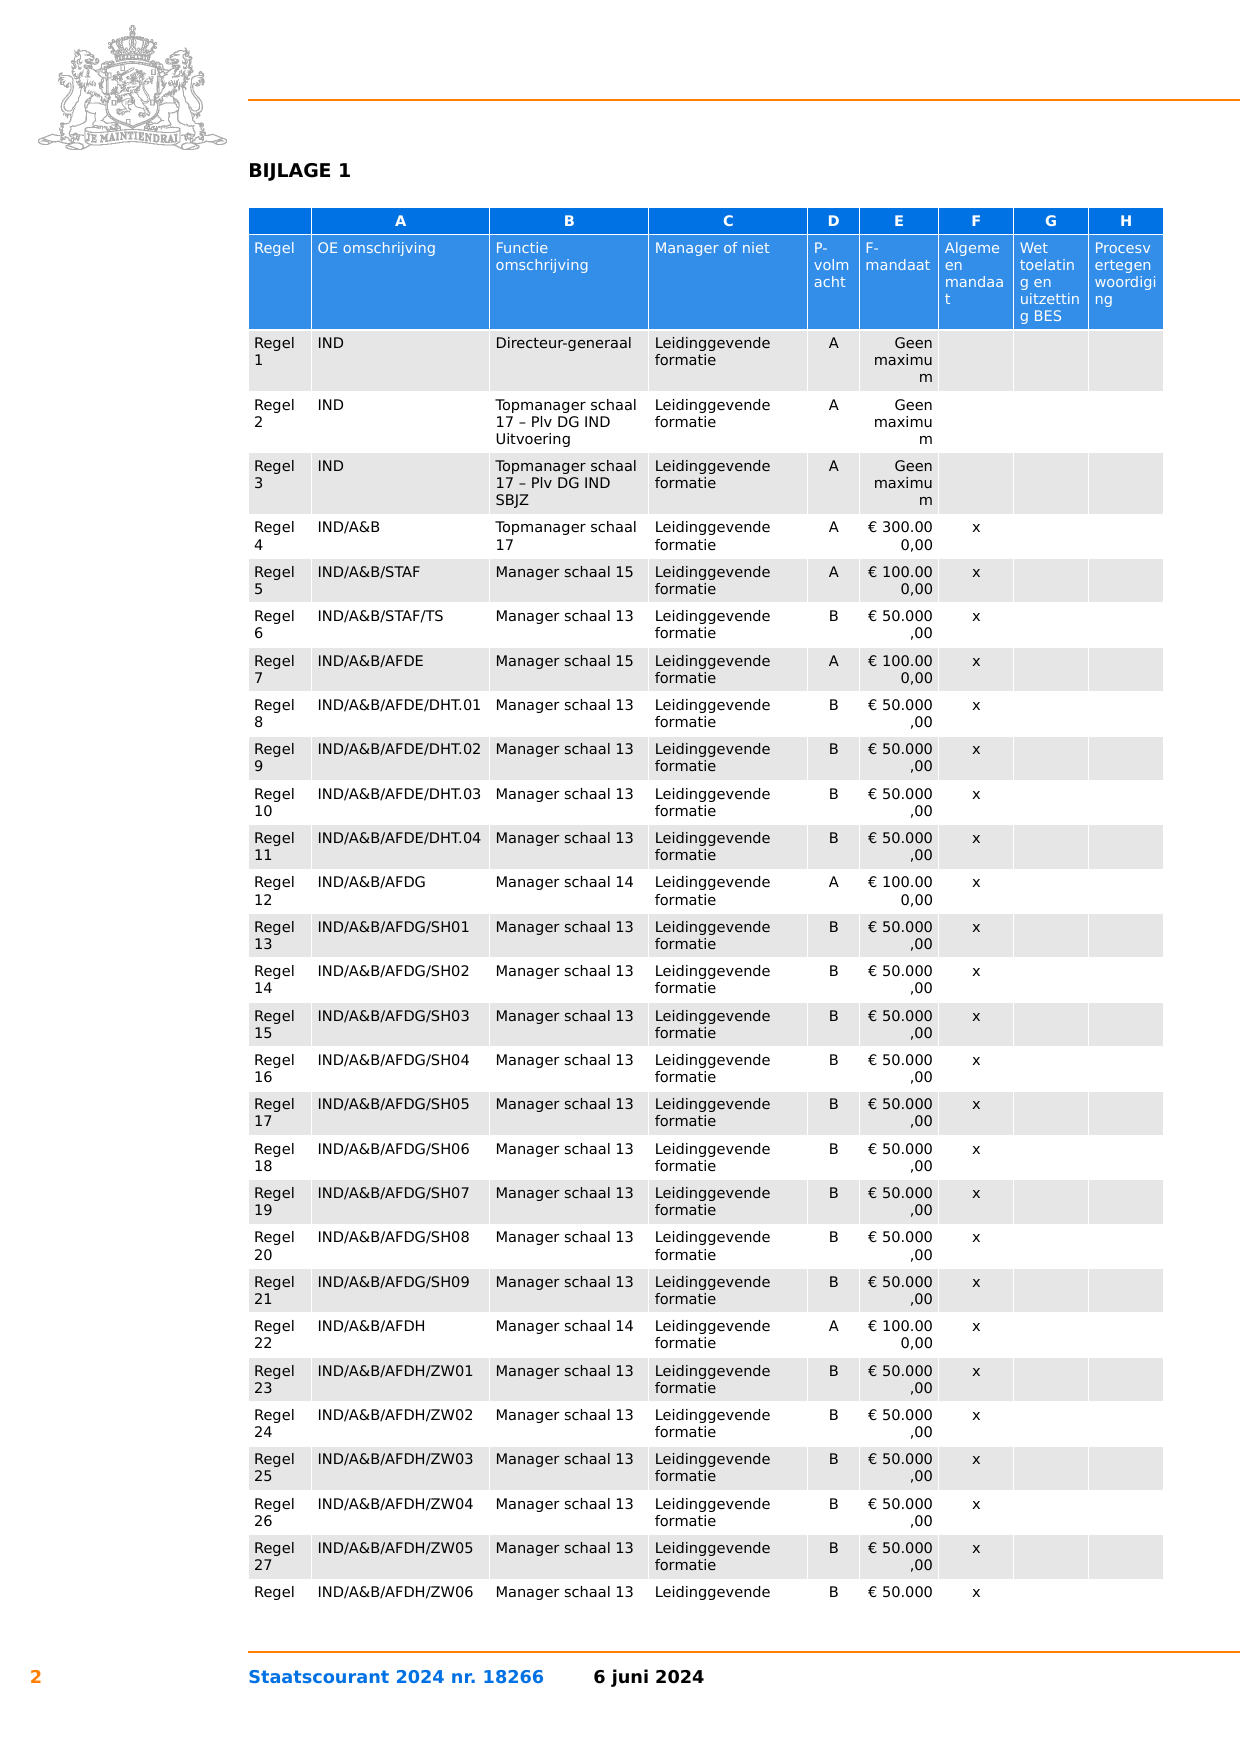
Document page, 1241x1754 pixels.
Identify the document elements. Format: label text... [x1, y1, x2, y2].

table_cell B [808, 1402, 859, 1446]
table_cell A [808, 648, 859, 691]
table_cell [1089, 959, 1163, 1002]
table_cell [1014, 331, 1088, 391]
table_header G [1014, 208, 1088, 234]
table_cell x [939, 781, 1013, 824]
table_cell B [808, 1047, 859, 1091]
table_cell IND/A&B/AFDG/SH06 [312, 1136, 489, 1179]
table_cell B [808, 692, 859, 736]
table_cell Regel 4 [249, 515, 311, 558]
table_cell € 50.000,00 [860, 1180, 938, 1224]
table_cell [1089, 825, 1163, 869]
table_cell Regel 3 [249, 453, 311, 514]
table_cell [1089, 453, 1163, 514]
table_cell IND/A&B/AFDG/SH08 [312, 1225, 489, 1268]
table_cell [1089, 1535, 1163, 1579]
table_cell P-volmacht [808, 235, 859, 329]
table_cell IND/A&B/AFDG/SH09 [312, 1269, 489, 1312]
table_cell [1089, 331, 1163, 391]
table_cell € 300.000,00 [860, 515, 938, 558]
table_cell [1089, 1358, 1163, 1401]
table_cell Leidinggevende [649, 1580, 807, 1606]
table_cell [1089, 392, 1163, 452]
table_cell IND/A&B/AFDG/SH03 [312, 1003, 489, 1046]
table_cell [1014, 959, 1088, 1002]
table_cell € 50.000,00 [860, 781, 938, 824]
table_cell [1014, 1225, 1088, 1268]
table_cell Leidinggevende formatie [649, 1136, 807, 1179]
table_cell Regel 23 [249, 1358, 311, 1401]
table_cell Leidinggevende formatie [649, 1358, 807, 1401]
table_cell Manager schaal 13 [490, 604, 648, 647]
table_cell Manager schaal 13 [490, 914, 648, 957]
table_cell IND/A&B/AFDG/SH07 [312, 1180, 489, 1224]
table_cell € 50.000,00 [860, 1358, 938, 1401]
table_header H [1089, 208, 1163, 234]
table_cell Manager schaal 13 [490, 959, 648, 1002]
table_cell Manager schaal 13 [490, 692, 648, 736]
table_cell x [939, 914, 1013, 957]
table_cell Regel 11 [249, 825, 311, 869]
table_header A [312, 208, 489, 234]
table_cell IND/A&B/AFDE/DHT.03 [312, 781, 489, 824]
table_cell B [808, 604, 859, 647]
table_cell Topmanager schaal 17 [490, 515, 648, 558]
table_cell € 50.000,00 [860, 1402, 938, 1446]
table_header B [490, 208, 648, 234]
table_cell Manager schaal 13 [490, 1136, 648, 1179]
table_cell x [939, 1047, 1013, 1091]
picture [38, 25, 227, 150]
table_cell Geen maximum [860, 392, 938, 452]
table_cell € 100.000,00 [860, 559, 938, 602]
table_cell [1089, 1402, 1163, 1446]
table_cell x [939, 692, 1013, 736]
table_cell x [939, 515, 1013, 558]
table_cell A [808, 392, 859, 452]
table_cell x [939, 1491, 1013, 1534]
table_cell Leidinggevende formatie [649, 648, 807, 691]
table_cell A [808, 453, 859, 514]
table_cell IND/A&B/AFDH/ZW06 [312, 1580, 489, 1606]
table_cell IND/A&B/STAF/TS [312, 604, 489, 647]
table_cell IND/A&B/STAF [312, 559, 489, 602]
table_cell x [939, 1314, 1013, 1357]
table_cell Leidinggevende formatie [649, 1491, 807, 1534]
table_cell IND/A&B/AFDG/SH05 [312, 1092, 489, 1135]
table_cell Regel 7 [249, 648, 311, 691]
table_cell Regel 19 [249, 1180, 311, 1224]
table_cell IND/A&B/AFDE [312, 648, 489, 691]
table_cell € 100.000,00 [860, 1314, 938, 1357]
table_cell Leidinggevende formatie [649, 331, 807, 391]
table_cell Topmanager schaal 17 – Plv DG IND SBJZ [490, 453, 648, 514]
table_cell Regel 17 [249, 1092, 311, 1135]
table_cell Manager schaal 13 [490, 1535, 648, 1579]
table_cell Manager schaal 13 [490, 1180, 648, 1224]
table_cell [1089, 1314, 1163, 1357]
table_cell x [939, 559, 1013, 602]
table_cell IND/A&B [312, 515, 489, 558]
table_cell Leidinggevende formatie [649, 1003, 807, 1046]
table_cell [1014, 737, 1088, 780]
table_cell [1089, 1136, 1163, 1179]
table_cell B [808, 1180, 859, 1224]
table_cell x [939, 870, 1013, 913]
table_header F [939, 208, 1013, 234]
table_cell Topmanager schaal 17 – Plv DG IND Uitvoering [490, 392, 648, 452]
table_cell Leidinggevende formatie [649, 515, 807, 558]
table_cell x [939, 959, 1013, 1002]
table_cell Regel 18 [249, 1136, 311, 1179]
table_cell IND/A&B/AFDG [312, 870, 489, 913]
table_cell [1014, 781, 1088, 824]
table_cell Regel 15 [249, 1003, 311, 1046]
table_cell [1089, 1225, 1163, 1268]
table_cell € 100.000,00 [860, 870, 938, 913]
table_cell IND/A&B/AFDH/ZW01 [312, 1358, 489, 1401]
table_cell Regel 9 [249, 737, 311, 780]
table_cell € 50.000,00 [860, 959, 938, 1002]
table_cell Leidinggevende formatie [649, 914, 807, 957]
table_cell x [939, 1092, 1013, 1135]
table_cell Regel 26 [249, 1491, 311, 1534]
table_cell Manager of niet [649, 235, 807, 329]
table_cell B [808, 1092, 859, 1135]
table_cell [1089, 914, 1163, 957]
table_cell A [808, 1314, 859, 1357]
table_cell € 50.000,00 [860, 1447, 938, 1490]
table_header C [649, 208, 807, 234]
table_cell B [808, 1358, 859, 1401]
table_cell A [808, 515, 859, 558]
table_cell B [808, 781, 859, 824]
table_cell € 50.000,00 [860, 692, 938, 736]
table_cell OE omschrijving [312, 235, 489, 329]
table_cell [1014, 1136, 1088, 1179]
table_cell Leidinggevende formatie [649, 692, 807, 736]
table_cell [1089, 604, 1163, 647]
table_cell Regel 10 [249, 781, 311, 824]
table_cell Leidinggevende formatie [649, 1225, 807, 1268]
table_cell Regel 24 [249, 1402, 311, 1446]
table_cell Regel 21 [249, 1269, 311, 1312]
table_cell F-mandaat [860, 235, 938, 329]
table_cell € 50.000,00 [860, 1003, 938, 1046]
table_cell x [939, 648, 1013, 691]
table_cell x [939, 1402, 1013, 1446]
table_cell [1089, 1269, 1163, 1312]
table_cell x [939, 1580, 1013, 1606]
table_cell Manager schaal 13 [490, 1047, 648, 1091]
table_cell [939, 453, 1013, 514]
table_cell [1089, 648, 1163, 691]
table_cell Procesvertegenwoordiging [1089, 235, 1163, 329]
table_cell Leidinggevende formatie [649, 1447, 807, 1490]
table_cell x [939, 1003, 1013, 1046]
table_cell [1014, 692, 1088, 736]
table_cell [1089, 1003, 1163, 1046]
table_cell [939, 331, 1013, 391]
table_cell Leidinggevende formatie [649, 870, 807, 913]
table_cell B [808, 959, 859, 1002]
table_cell Manager schaal 13 [490, 737, 648, 780]
table_cell € 50.000,00 [860, 1047, 938, 1091]
table_cell Leidinggevende formatie [649, 604, 807, 647]
table_header D [808, 208, 859, 234]
table_cell x [939, 1269, 1013, 1312]
table_cell x [939, 604, 1013, 647]
table_cell IND/A&B/AFDH/ZW04 [312, 1491, 489, 1534]
table_cell Manager schaal 15 [490, 648, 648, 691]
table_header E [860, 208, 938, 234]
table_cell [1014, 1358, 1088, 1401]
table_cell [1014, 1535, 1088, 1579]
table_cell B [808, 914, 859, 957]
table_cell Regel 1 [249, 331, 311, 391]
table_cell Leidinggevende formatie [649, 1535, 807, 1579]
table_cell B [808, 1136, 859, 1179]
table_cell Manager schaal 13 [490, 1092, 648, 1135]
table_cell € 50.000,00 [860, 1491, 938, 1534]
table_cell A [808, 331, 859, 391]
table_cell Leidinggevende formatie [649, 392, 807, 452]
table_cell Regel 2 [249, 392, 311, 452]
table_cell IND/A&B/AFDG/SH01 [312, 914, 489, 957]
table_cell B [808, 737, 859, 780]
subtitle BIJLAGE 1 [248, 160, 1163, 182]
table_cell x [939, 1447, 1013, 1490]
table_cell A [808, 559, 859, 602]
table_cell Manager schaal 13 [490, 825, 648, 869]
table_cell Regel 25 [249, 1447, 311, 1490]
table_cell Wet toelating en uitzetting BES [1014, 235, 1088, 329]
table_cell Leidinggevende formatie [649, 1314, 807, 1357]
table_cell Geen maximum [860, 331, 938, 391]
table_cell Geen maximum [860, 453, 938, 514]
table_cell [1089, 1092, 1163, 1135]
table_cell [1014, 392, 1088, 452]
table_cell Manager schaal 13 [490, 781, 648, 824]
table_cell [1014, 453, 1088, 514]
table_cell Manager schaal 13 [490, 1358, 648, 1401]
table_cell B [808, 1447, 859, 1490]
table_cell € 50.000,00 [860, 737, 938, 780]
table_cell € 50.000,00 [860, 604, 938, 647]
table_cell [1089, 1447, 1163, 1490]
table_cell Leidinggevende formatie [649, 559, 807, 602]
table_cell Leidinggevende formatie [649, 737, 807, 780]
table_cell IND/A&B/AFDH/ZW03 [312, 1447, 489, 1490]
table_cell Manager schaal 13 [490, 1447, 648, 1490]
table_cell Leidinggevende formatie [649, 825, 807, 869]
table_cell [939, 392, 1013, 452]
table_cell B [808, 1003, 859, 1046]
table_cell [1089, 737, 1163, 780]
table_cell [1014, 604, 1088, 647]
table_cell x [939, 737, 1013, 780]
table_cell B [808, 1225, 859, 1268]
table_cell A [808, 870, 859, 913]
table_cell € 100.000,00 [860, 648, 938, 691]
table_cell Regel [249, 1580, 311, 1606]
table_cell x [939, 1136, 1013, 1179]
table_cell [1014, 648, 1088, 691]
table_cell € 50.000,00 [860, 914, 938, 957]
table_cell [1089, 1180, 1163, 1224]
table_cell Regel 16 [249, 1047, 311, 1091]
table_cell [1014, 1447, 1088, 1490]
table_cell Manager schaal 13 [490, 1225, 648, 1268]
table_cell x [939, 1535, 1013, 1579]
table_cell [1014, 825, 1088, 869]
table_cell Leidinggevende formatie [649, 1269, 807, 1312]
table_cell IND/A&B/AFDH/ZW05 [312, 1535, 489, 1579]
table_cell [1089, 692, 1163, 736]
table_cell [1089, 781, 1163, 824]
table_cell Leidinggevende formatie [649, 1180, 807, 1224]
table_cell € 50.000 [860, 1580, 938, 1606]
table_cell IND/A&B/AFDH [312, 1314, 489, 1357]
table_cell IND [312, 331, 489, 391]
table_cell Algemeen mandaat [939, 235, 1013, 329]
table_cell Leidinggevende formatie [649, 959, 807, 1002]
table_cell B [808, 1269, 859, 1312]
table_cell Directeur-generaal [490, 331, 648, 391]
table_cell Manager schaal 14 [490, 1314, 648, 1357]
table_cell € 50.000,00 [860, 1136, 938, 1179]
table_cell Regel 27 [249, 1535, 311, 1579]
table_cell Leidinggevende formatie [649, 1402, 807, 1446]
table_cell IND/A&B/AFDE/DHT.02 [312, 737, 489, 780]
table_cell x [939, 1180, 1013, 1224]
table_cell Manager schaal 13 [490, 1402, 648, 1446]
table_cell Regel 13 [249, 914, 311, 957]
table_cell Regel 22 [249, 1314, 311, 1357]
table_cell [1014, 914, 1088, 957]
table_cell Leidinggevende formatie [649, 1092, 807, 1135]
table_cell Regel [249, 235, 311, 329]
table_cell Manager schaal 13 [490, 1269, 648, 1312]
table_cell [1014, 1580, 1088, 1606]
table_cell [1089, 1580, 1163, 1606]
table_cell B [808, 1535, 859, 1579]
table_cell Functie omschrijving [490, 235, 648, 329]
table_cell B [808, 825, 859, 869]
table_cell x [939, 1358, 1013, 1401]
table_cell [1014, 1092, 1088, 1135]
table_cell € 50.000,00 [860, 825, 938, 869]
table_cell Regel 6 [249, 604, 311, 647]
table_cell Regel 8 [249, 692, 311, 736]
table_cell Regel 14 [249, 959, 311, 1002]
table_cell € 50.000,00 [860, 1092, 938, 1135]
table_cell [1014, 515, 1088, 558]
table_cell Manager schaal 13 [490, 1580, 648, 1606]
table_cell B [808, 1580, 859, 1606]
table_cell IND [312, 453, 489, 514]
table_cell Regel 20 [249, 1225, 311, 1268]
table_cell [1014, 1314, 1088, 1357]
table_cell [1014, 1003, 1088, 1046]
table_cell [1014, 1491, 1088, 1534]
table_cell Regel 5 [249, 559, 311, 602]
table_header [249, 208, 311, 234]
table_cell [1014, 1180, 1088, 1224]
table_cell IND [312, 392, 489, 452]
table_cell [1089, 1047, 1163, 1091]
table_cell € 50.000,00 [860, 1225, 938, 1268]
table_cell Leidinggevende formatie [649, 453, 807, 514]
table_cell € 50.000,00 [860, 1269, 938, 1312]
table_cell [1089, 559, 1163, 602]
table_cell x [939, 825, 1013, 869]
table_cell Manager schaal 13 [490, 1491, 648, 1534]
table_cell IND/A&B/AFDG/SH04 [312, 1047, 489, 1091]
table_cell IND/A&B/AFDG/SH02 [312, 959, 489, 1002]
table_cell Regel 12 [249, 870, 311, 913]
table_cell Leidinggevende formatie [649, 781, 807, 824]
table_cell [1014, 1047, 1088, 1091]
table_cell [1089, 870, 1163, 913]
table_cell Manager schaal 14 [490, 870, 648, 913]
table_cell x [939, 1225, 1013, 1268]
table_cell Manager schaal 13 [490, 1003, 648, 1046]
table_cell [1014, 870, 1088, 913]
table_cell IND/A&B/AFDH/ZW02 [312, 1402, 489, 1446]
table_cell IND/A&B/AFDE/DHT.04 [312, 825, 489, 869]
table_cell [1014, 1402, 1088, 1446]
table_cell Leidinggevende formatie [649, 1047, 807, 1091]
table_cell [1014, 559, 1088, 602]
table_cell IND/A&B/AFDE/DHT.01 [312, 692, 489, 736]
table_cell B [808, 1491, 859, 1534]
table_cell Manager schaal 15 [490, 559, 648, 602]
table_cell [1014, 1269, 1088, 1312]
table_cell [1089, 1491, 1163, 1534]
table_cell [1089, 515, 1163, 558]
table_cell € 50.000,00 [860, 1535, 938, 1579]
